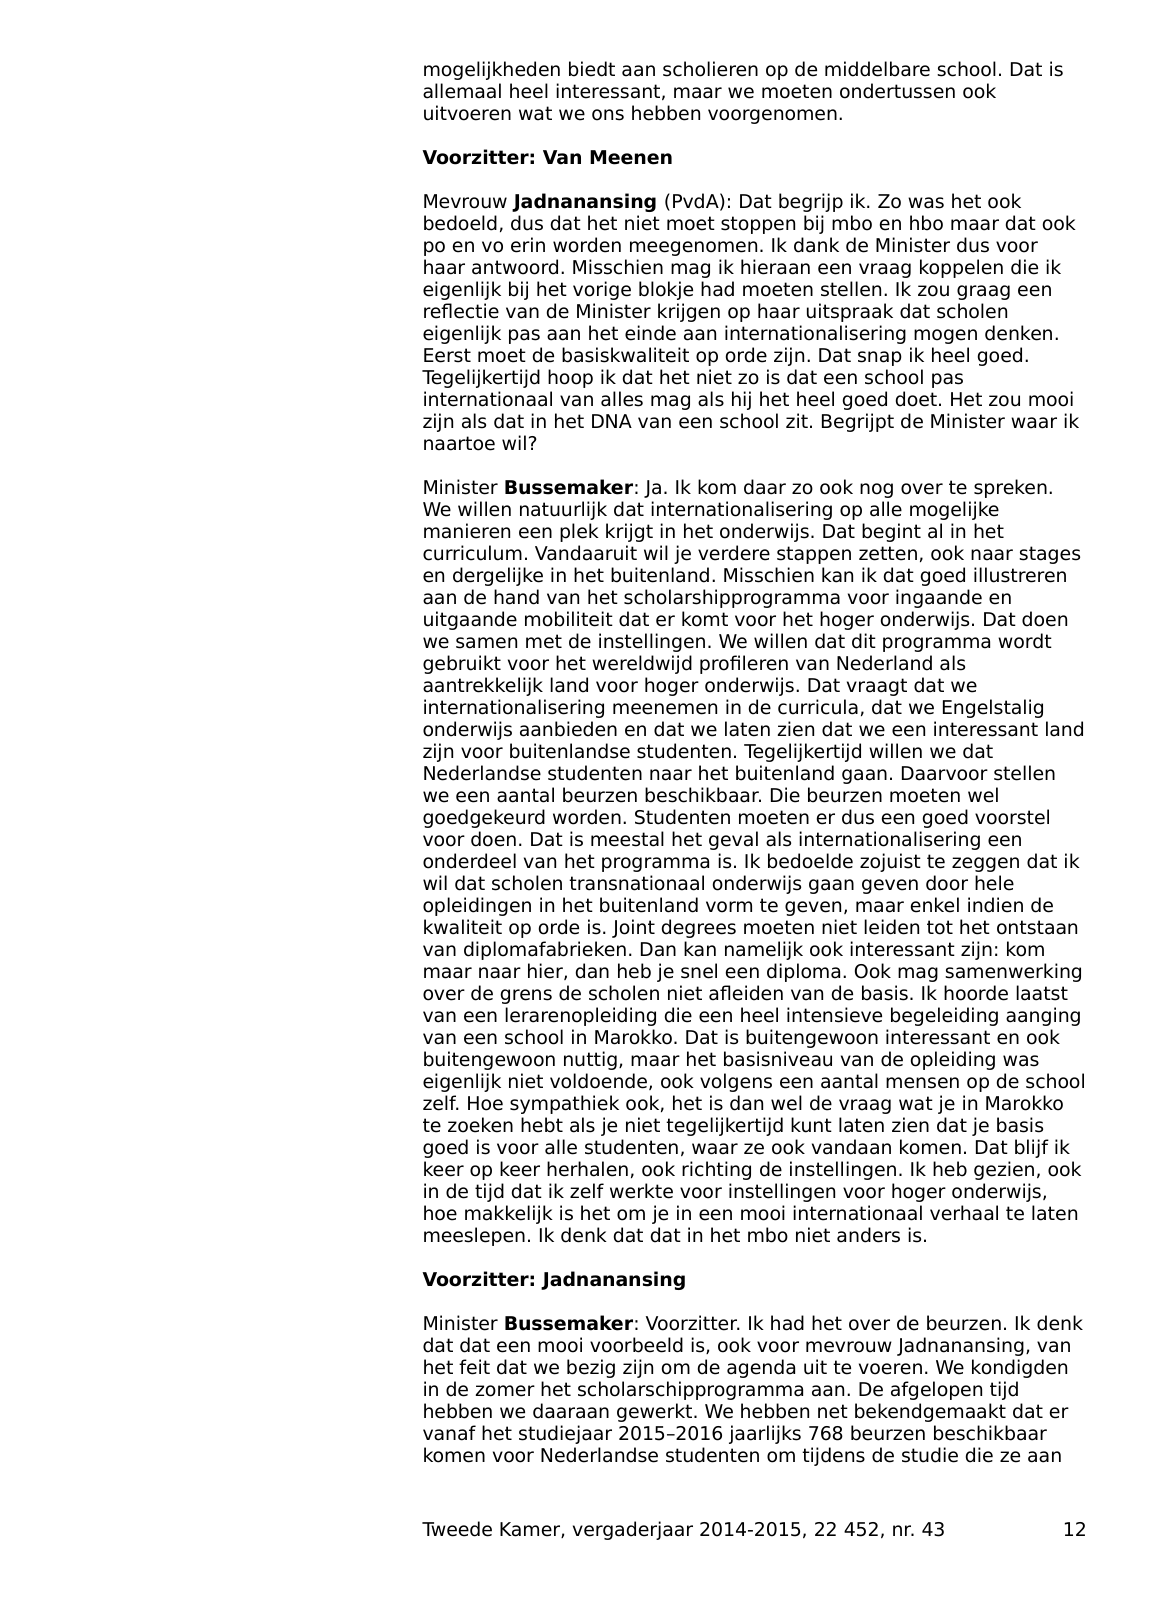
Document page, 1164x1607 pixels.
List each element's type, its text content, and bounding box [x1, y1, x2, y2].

text Minister Bussemaker: Ja. Ik kom daar zo ook nog over te spreken. We willen natuurlijk dat internationalisering op alle mogelijke manieren een plek krijgt in het onderwijs. Dat begint al in het curriculum. Vandaaruit wil je verdere stappen zetten, ook naar stages en dergelijke in het buitenland. Misschien kan ik dat goed illustreren aan de hand van het scholarshipprogramma voor ingaande en uitgaande mobiliteit dat er komt voor het hoger onderwijs. Dat doen we samen met de instellingen. We willen dat dit programma wordt gebruikt voor het wereldwijd profileren van Nederland als aantrekkelijk land voor hoger onderwijs. Dat vraagt dat we internationalisering meenemen in de curricula, dat we Engelstalig onderwijs aanbieden en dat we laten zien dat we een interessant land zijn voor buitenlandse studenten. Tegelijkertijd willen we dat Nederlandse studenten naar het buitenland gaan. Daarvoor stellen we een aantal beurzen beschikbaar. Die beurzen moeten wel goedgekeurd worden. Studenten moeten er dus een goed voorstel voor doen. Dat is meestal het geval als internationalisering een onderdeel van het programma is. Ik bedoelde zojuist te zeggen dat ik wil dat scholen transnationaal onderwijs gaan geven door hele opleidingen in het buitenland vorm te geven, maar enkel indien de kwaliteit op orde is. Joint degrees moeten niet leiden tot het ontstaan van diplomafabrieken. Dan kan namelijk ook interessant zijn: kom maar naar hier, dan heb je snel een diploma. Ook mag samenwerking over de grens de scholen niet afleiden van de basis. Ik hoorde laatst van een lerarenopleiding die een heel intensieve begeleiding aanging van een school in Marokko. Dat is buitengewoon interessant en ook buitengewoon nuttig, maar het basisniveau van de opleiding was eigenlijk niet voldoende, ook volgens een aantal mensen op de school zelf. Hoe sympathiek ook, het is dan wel de vraag wat je in Marokko te zoeken hebt als je niet tegelijkertijd kunt laten zien dat je basis goed is voor alle studenten, waar ze ook vandaan komen. Dat blijf ik keer op keer herhalen, ook richting de instellingen. Ik heb gezien, ook in de tijd dat ik zelf werkte voor instellingen voor hoger onderwijs, hoe makkelijk is het om je in een mooi internationaal verhaal te laten meeslepen. Ik denk dat dat in het mbo niet anders is. [422, 477, 1087, 1247]
text mogelijkheden biedt aan scholieren op de middelbare school. Dat is allemaal heel interessant, maar we moeten ondertussen ook uitvoeren wat we ons hebben voorgenomen. [422, 59, 1087, 125]
text Minister Bussemaker: Voorzitter. Ik had het over de beurzen. Ik denk dat dat een mooi voorbeeld is, ook voor mevrouw Jadnanansing, van het feit dat we bezig zijn om de agenda uit te voeren. We kondigden in de zomer het scholarschipprogramma aan. De afgelopen tijd hebben we daaraan gewerkt. We hebben net bekendgemaakt dat er vanaf het studiejaar 2015–2016 jaarlijks 768 beurzen beschikbaar komen voor Nederlandse studenten om tijdens de studie die ze aan [422, 1313, 1087, 1467]
subtitle Voorzitter: Jadnanansing [422, 1269, 1087, 1291]
text Mevrouw Jadnanansing (PvdA): Dat begrijp ik. Zo was het ook bedoeld, dus dat het niet moet stoppen bij mbo en hbo maar dat ook po en vo erin worden meegenomen. Ik dank de Minister dus voor haar antwoord. Misschien mag ik hieraan een vraag koppelen die ik eigenlijk bij het vorige blokje had moeten stellen. Ik zou graag een reflectie van de Minister krijgen op haar uitspraak dat scholen eigenlijk pas aan het einde aan internationalisering mogen denken. Eerst moet de basiskwaliteit op orde zijn. Dat snap ik heel goed. Tegelijkertijd hoop ik dat het niet zo is dat een school pas internationaal van alles mag als hij het heel goed doet. Het zou mooi zijn als dat in het DNA van een school zit. Begrijpt de Minister waar ik naartoe wil? [422, 191, 1087, 455]
subtitle Voorzitter: Van Meenen [422, 147, 1087, 169]
